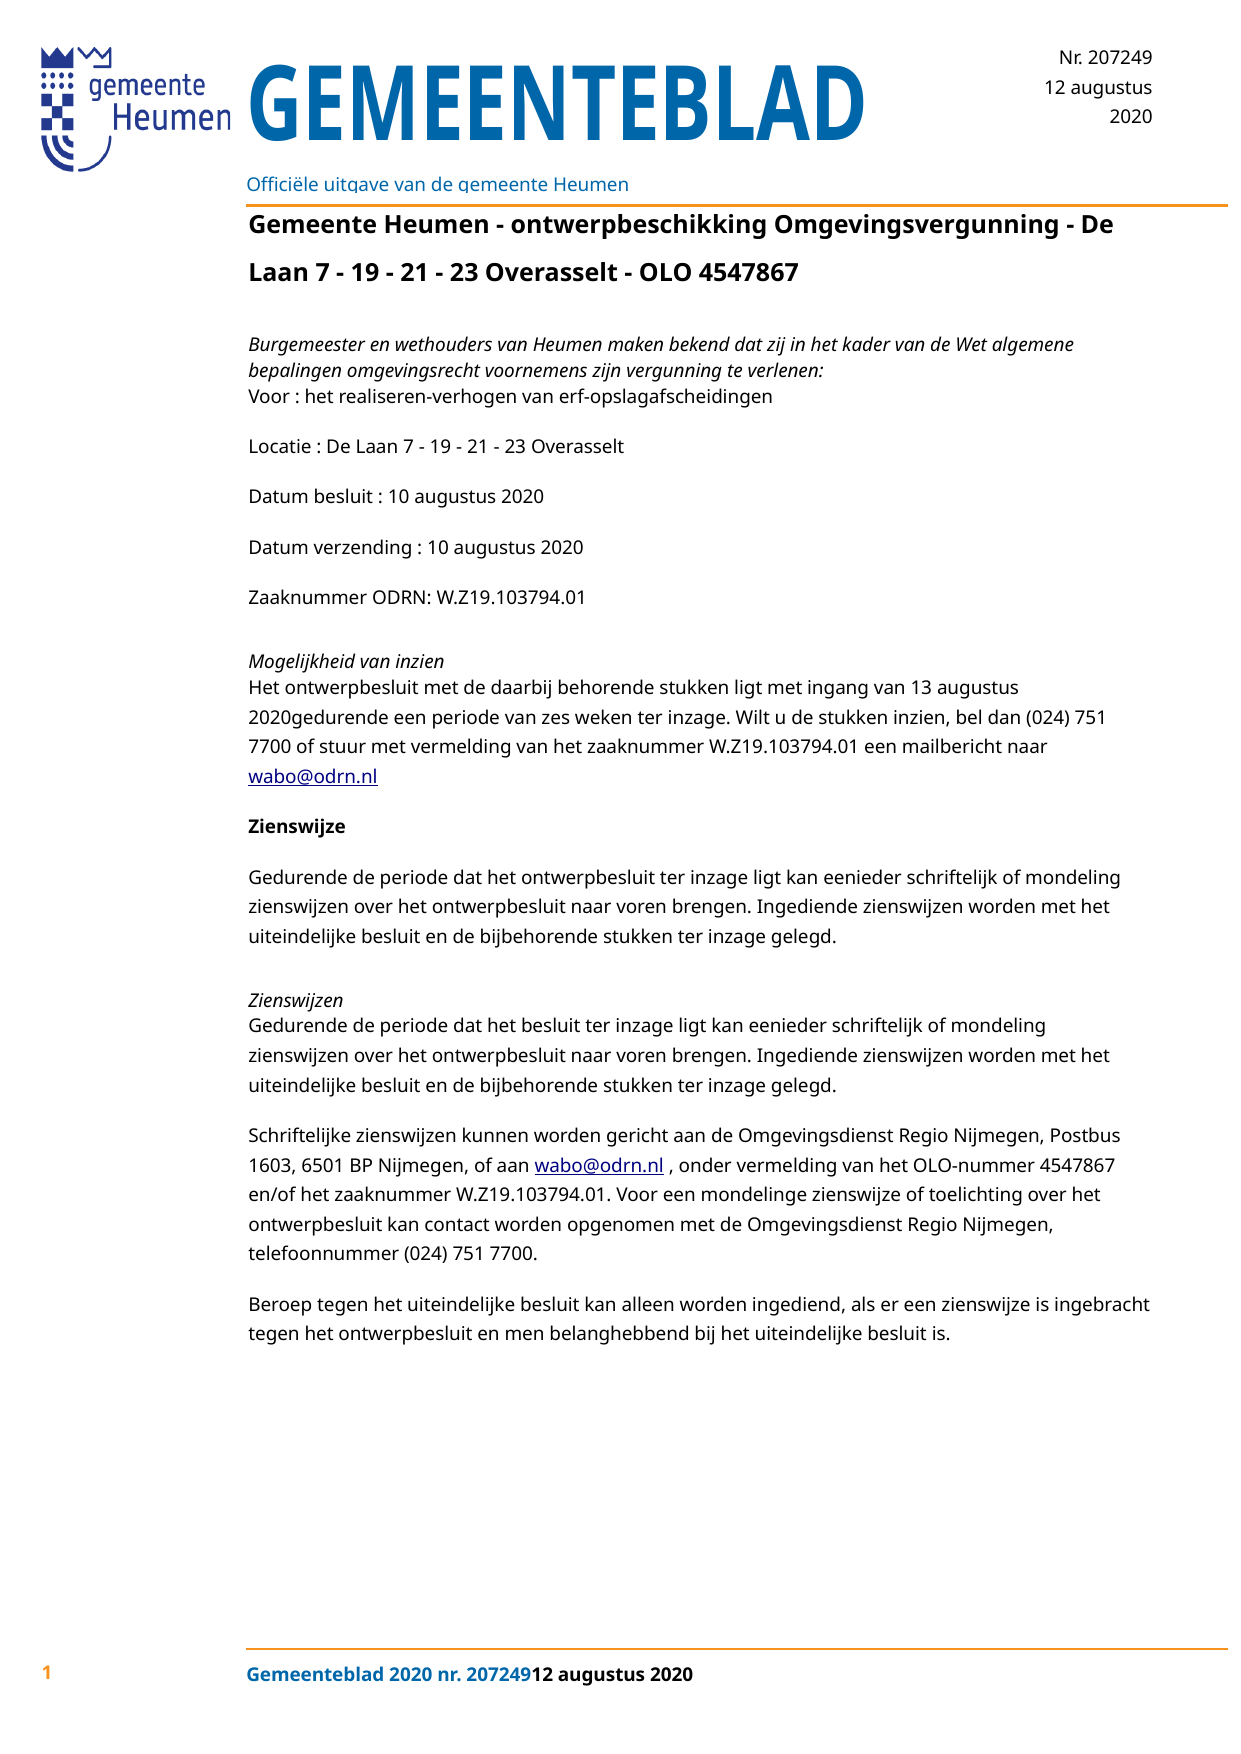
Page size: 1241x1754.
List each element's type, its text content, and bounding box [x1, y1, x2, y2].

text Locatie : De Laan 7 - 19 - 21 - 23 Overasselt [248, 433, 1152, 459]
picture [41, 47, 231, 172]
text Gedurende de periode dat het besluit ter inzage ligt kan eenieder schriftelijk of mondeling zienswijzen over het ontwerpbesluit naar voren brengen. Ingediende zienswijzen worden met het uiteindelijke besluit en de bijbehorende stukken ter inzage gelegd. [248, 1013, 1152, 1098]
text Burgemeester en wethouders van Heumen maken bekend dat zij in het kader van de Wet algemene bepalingen omgevingsrecht voornemens zijn vergunning te verlenen: [248, 331, 1152, 383]
text Zaaknummer ODRN: W.Z19.103794.01 [248, 584, 1152, 610]
text Zienswijze [248, 813, 1152, 839]
text Het ontwerpbesluit met de daarbij behorende stukken ligt met ingang van 13 augustus 2020gedurende een periode van zes weken ter inzage. Wilt u de stukken inzien, bel dan (024) 751 7700 of stuur met vermelding van het zaaknummer W.Z19.103794.01 een mailbericht naar wabo@odrn.nl [248, 674, 1152, 789]
text Datum besluit : 10 augustus 2020 [248, 484, 1152, 509]
text Voor : het realiseren-verhogen van erf-opslagafscheidingen [248, 383, 1152, 409]
text Gedurende de periode dat het ontwerpbesluit ter inzage ligt kan eenieder schriftelijk of mondeling zienswijzen over het ontwerpbesluit naar voren brengen. Ingediende zienswijzen worden met het uiteindelijke besluit en de bijbehorende stukken ter inzage gelegd. [248, 864, 1152, 949]
text Mogelijkheid van inzien [248, 648, 1152, 674]
text Gemeente Heumen - ontwerpbeschikking Omgevingsvergunning - De Laan 7 - 19 - 21 - 23 Overasselt - OLO 4547867 [248, 207, 1152, 288]
text Schriftelijke zienswijzen kunnen worden gericht aan de Omgevingsdienst Regio Nijmegen, Postbus 1603, 6501 BP Nijmegen, of aan wabo@odrn.nl , onder vermelding van het OLO-nummer 4547867 en/of het zaaknummer W.Z19.103794.01. Voor een mondelinge zienswijze of toelichting over het ontwerpbesluit kan contact worden opgenomen met de Omgevingsdienst Regio Nijmegen, telefoonnummer (024) 751 7700. [248, 1122, 1152, 1266]
text Beroep tegen het uiteindelijke besluit kan alleen worden ingediend, als er een zienswijze is ingebracht tegen het ontwerpbesluit en men belanghebbend bij het uiteindelijke besluit is. [248, 1291, 1152, 1346]
text Datum verzending : 10 augustus 2020 [248, 534, 1152, 560]
text Zienswijzen [248, 987, 1152, 1013]
